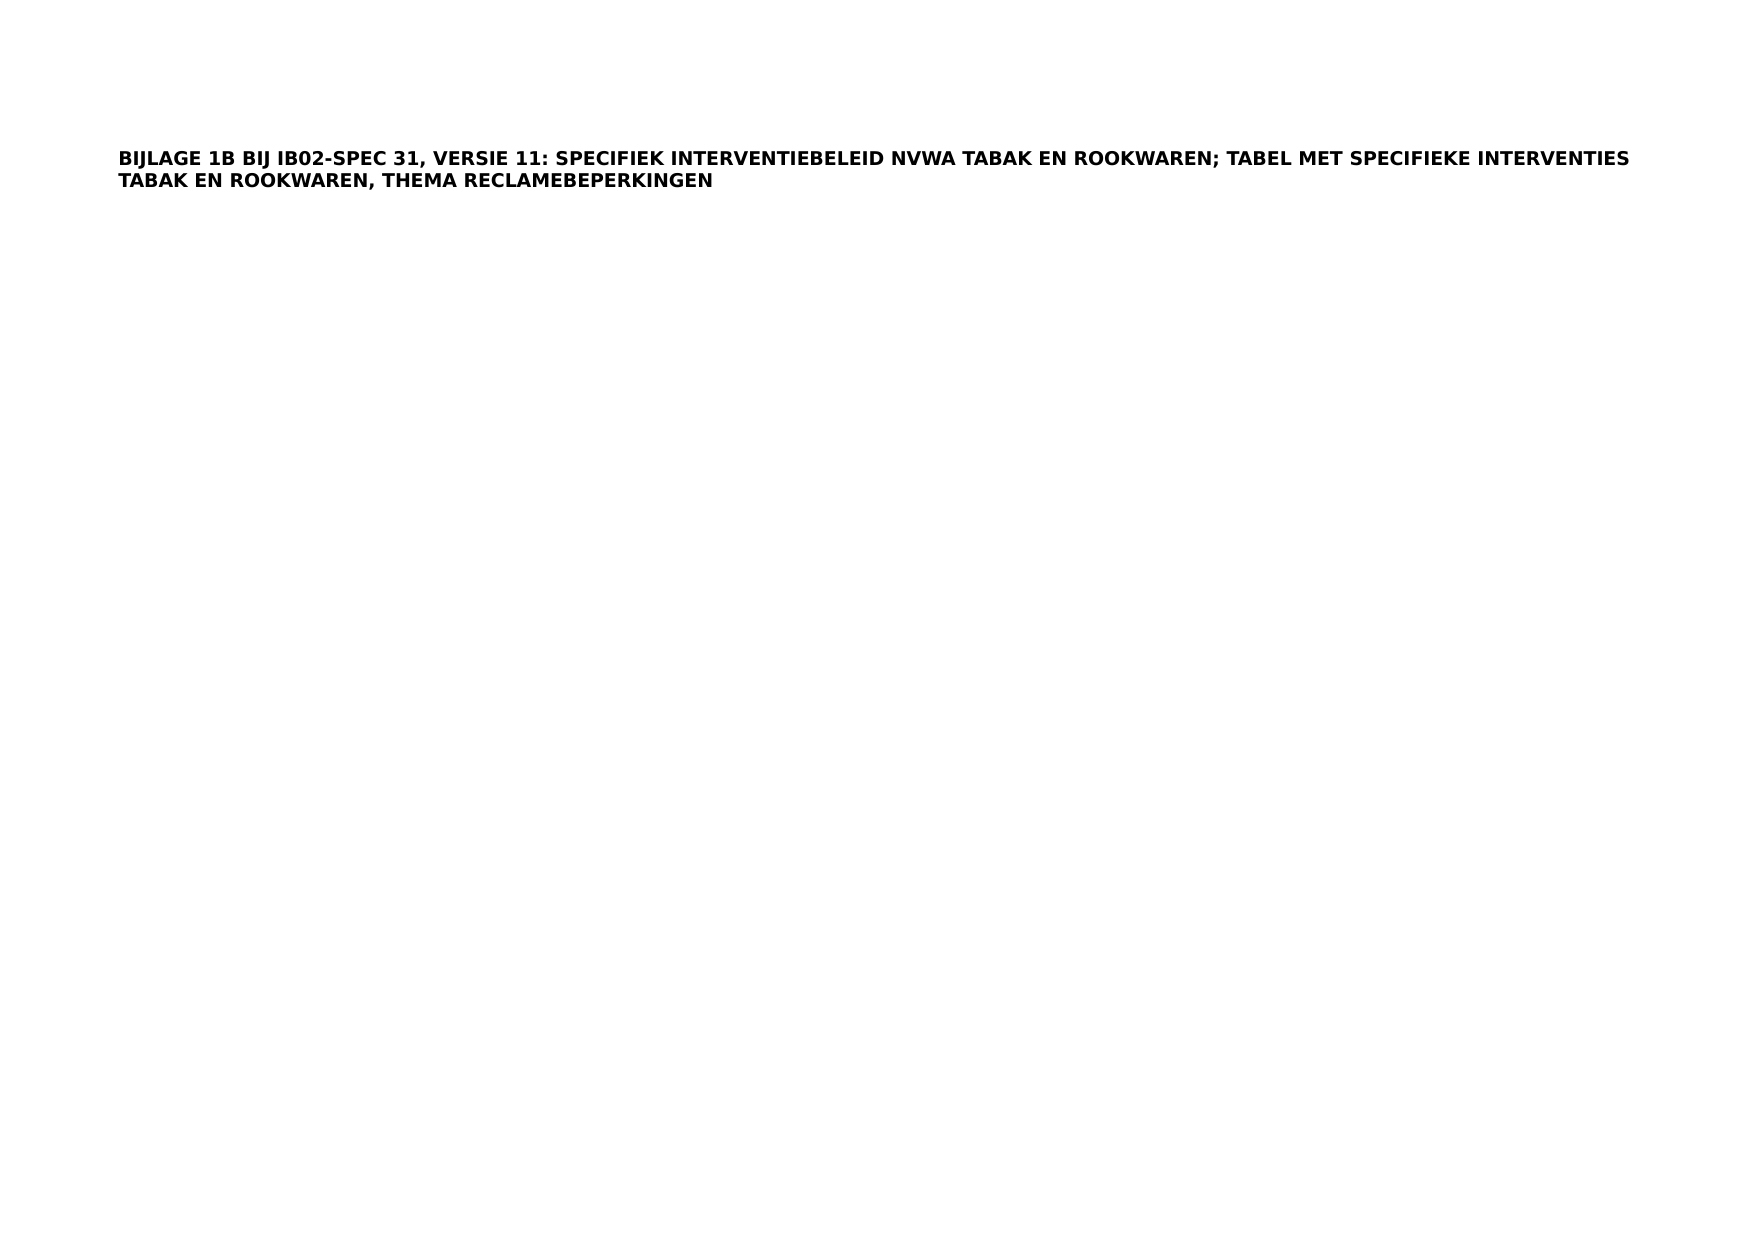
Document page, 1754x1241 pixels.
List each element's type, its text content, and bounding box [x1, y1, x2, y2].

subtitle BIJLAGE 1B BIJ IB02-SPEC 31, VERSIE 11: SPECIFIEK INTERVENTIEBELEID NVWA TABAK EN ROOKWAREN; TABEL MET SPECIFIEKE INTERVENTIES TABAK EN ROOKWAREN, THEMA RECLAMEBEPERKINGEN [118, 148, 1636, 192]
